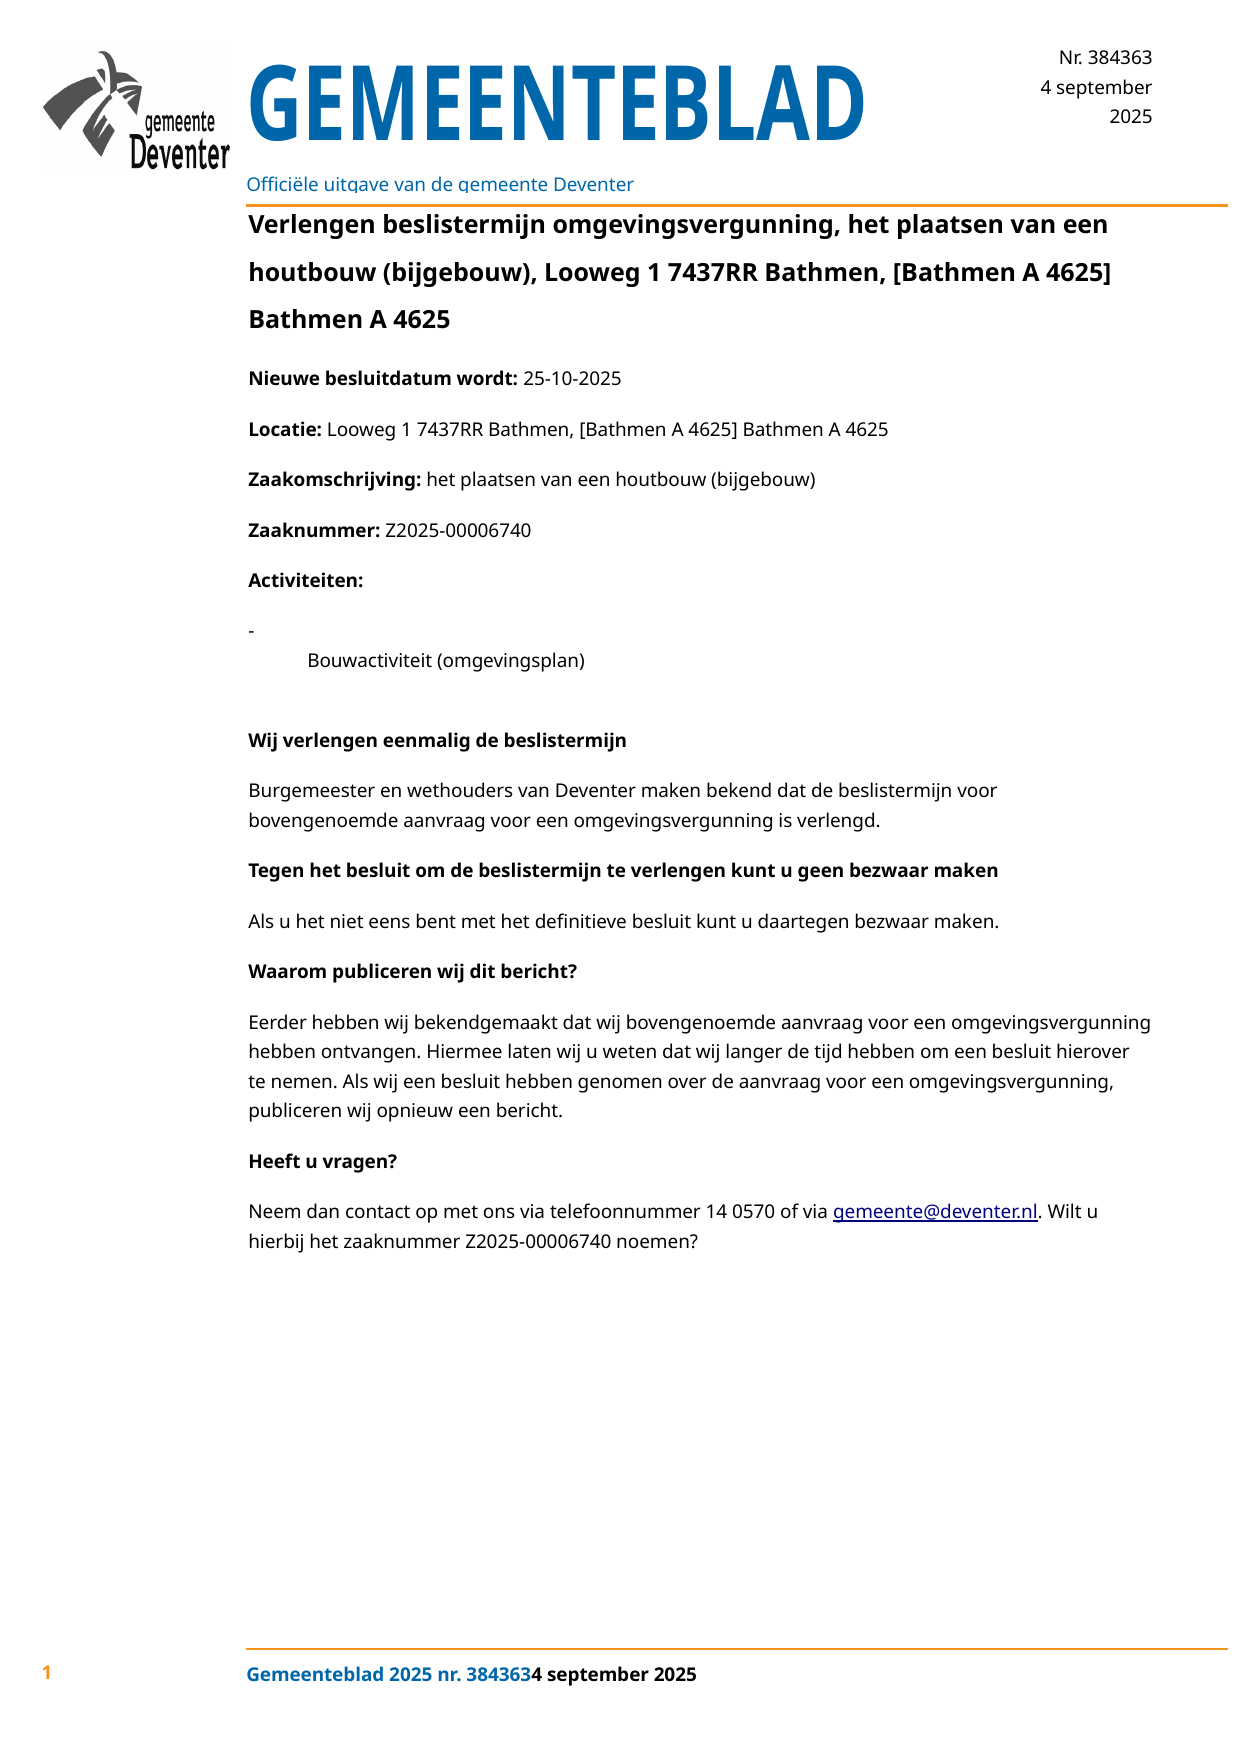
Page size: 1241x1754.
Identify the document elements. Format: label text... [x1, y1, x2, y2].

text Verlengen beslistermijn omgevingsvergunning, het plaatsen van een houtbouw (bijgebouw), Looweg 1 7437RR Bathmen, [Bathmen A 4625] Bathmen A 4625 [248, 207, 1152, 336]
text Zaaknummer: Z2025-00006740 [248, 517, 1152, 542]
text Locatie: Looweg 1 7437RR Bathmen, [Bathmen A 4625] Bathmen A 4625 [248, 416, 1152, 442]
text Nieuwe besluitdatum wordt: 25-10-2025 [248, 366, 1152, 391]
text Burgemeester en wethouders van Deventer maken bekend dat de beslistermijn voor bovengenoemde aanvraag voor een omgevingsvergunning is verlengd. [248, 778, 1152, 833]
text Waarom publiceren wij dit bericht? [248, 958, 1152, 984]
text Activiteiten: [248, 567, 1152, 593]
text Wij verlengen eenmalig de beslistermijn [248, 727, 1152, 753]
text Neem dan contact op met ons via telefoonnummer 14 0570 of via gemeente@deventer.nl. Wilt u hierbij het zaaknummer Z2025-00006740 noemen? [248, 1198, 1152, 1254]
list Bouwactiviteit (omgevingsplan) [248, 647, 1152, 673]
text Eerder hebben wij bekendgemaakt dat wij bovengenoemde aanvraag voor een omgevingsvergunning hebben ontvangen. Hiermee laten wij u weten dat wij langer de tijd hebben om een besluit hierover te nemen. Als wij een besluit hebben genomen over de aanvraag voor een omgevingsvergunning, publiceren wij opnieuw een bericht. [248, 1009, 1152, 1123]
text Zaakomschrijving: het plaatsen van een houtbouw (bijgebouw) [248, 466, 1152, 492]
text Als u het niet eens bent met het definitieve besluit kunt u daartegen bezwaar maken. [248, 908, 1152, 934]
text Heeft u vragen? [248, 1148, 1152, 1174]
text Tegen het besluit om de beslistermijn te verlengen kunt u geen bezwaar maken [248, 858, 1152, 883]
picture [41, 47, 231, 172]
